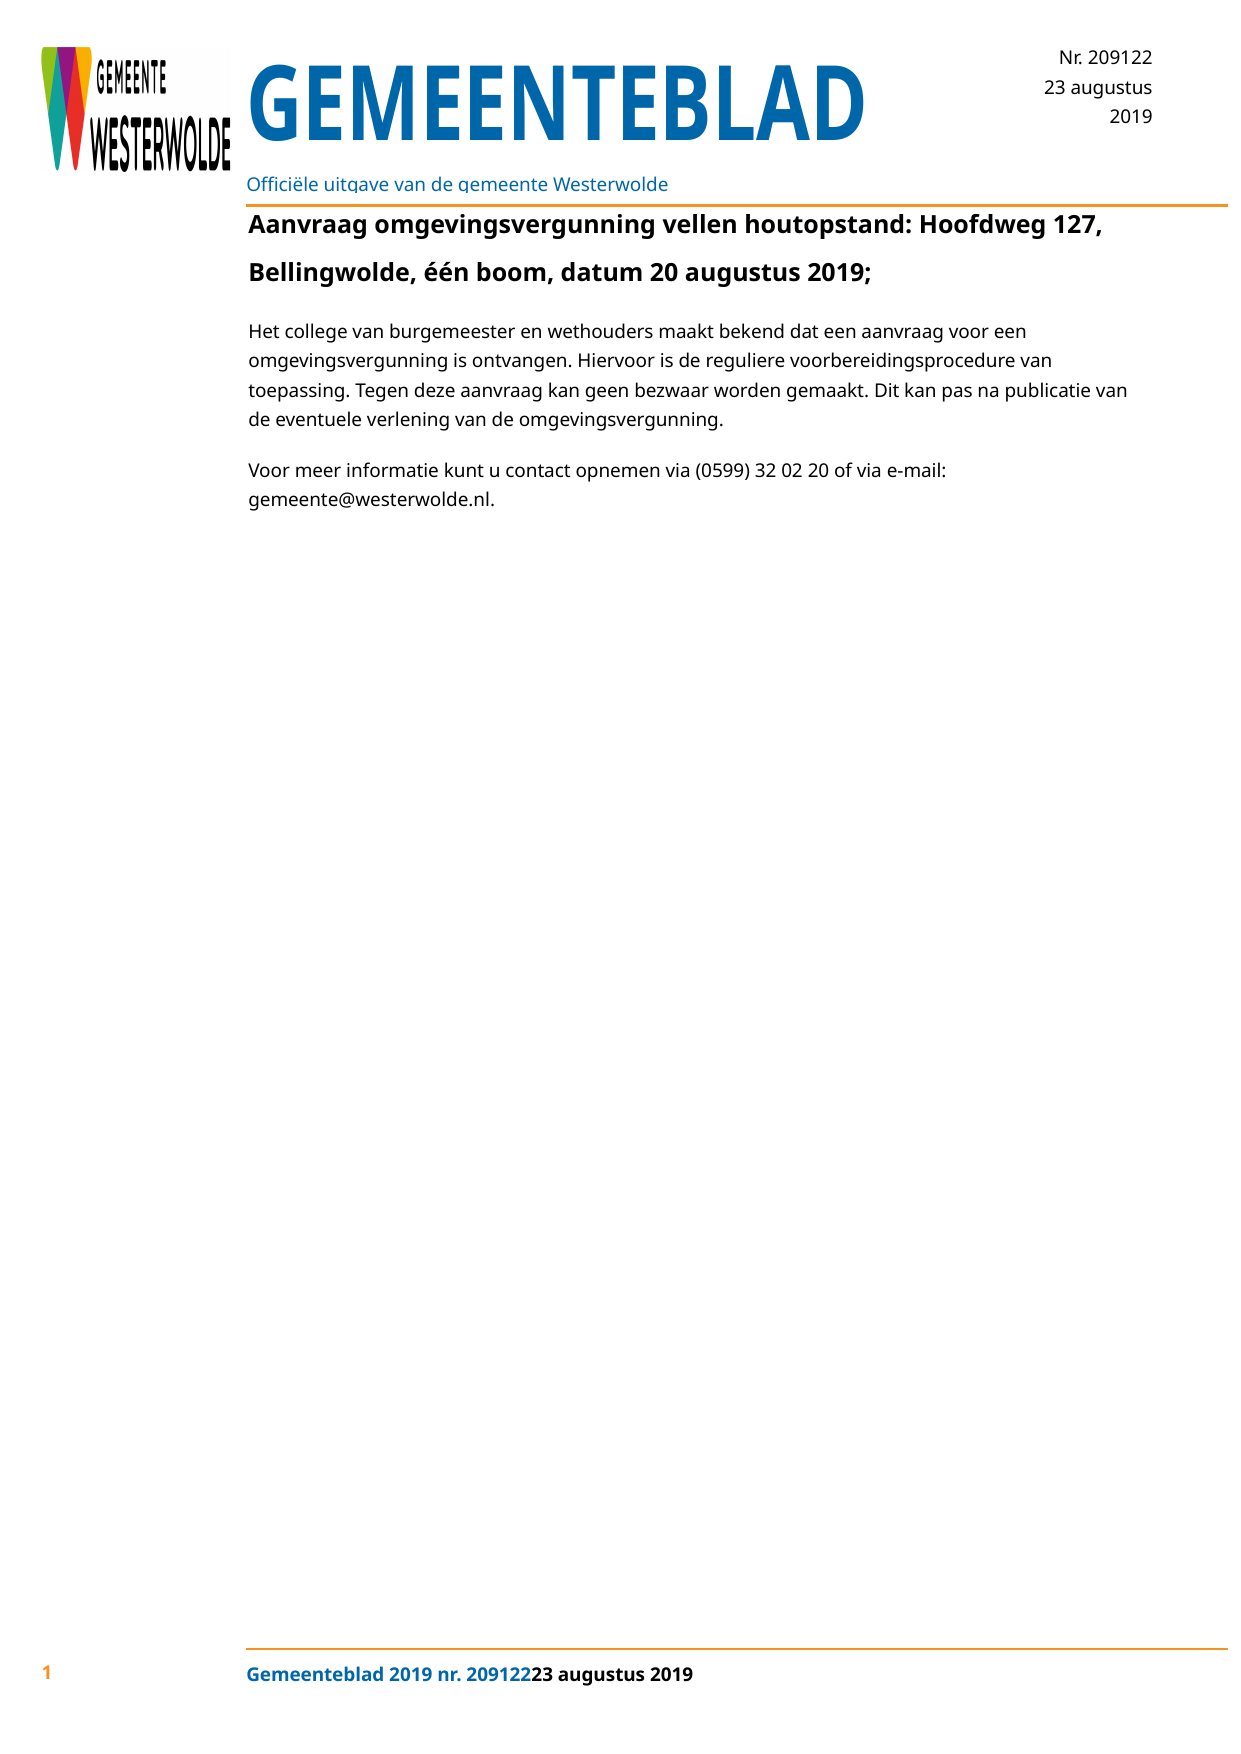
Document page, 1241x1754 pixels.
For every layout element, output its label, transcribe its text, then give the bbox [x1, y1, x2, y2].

picture [41, 47, 231, 172]
text Het college van burgemeester en wethouders maakt bekend dat een aanvraag voor een omgevingsvergunning is ontvangen. Hiervoor is de reguliere voorbereidingsprocedure van toepassing. Tegen deze aanvraag kan geen bezwaar worden gemaakt. Dit kan pas na publicatie van de eventuele verlening van de omgevingsvergunning. [248, 318, 1152, 432]
text Voor meer informatie kunt u contact opnemen via (0599) 32 02 20 of via e-mail: gemeente@westerwolde.nl. [248, 457, 1152, 512]
text Aanvraag omgevingsvergunning vellen houtopstand: Hoofdweg 127, Bellingwolde, één boom, datum 20 augustus 2019; [248, 207, 1152, 288]
